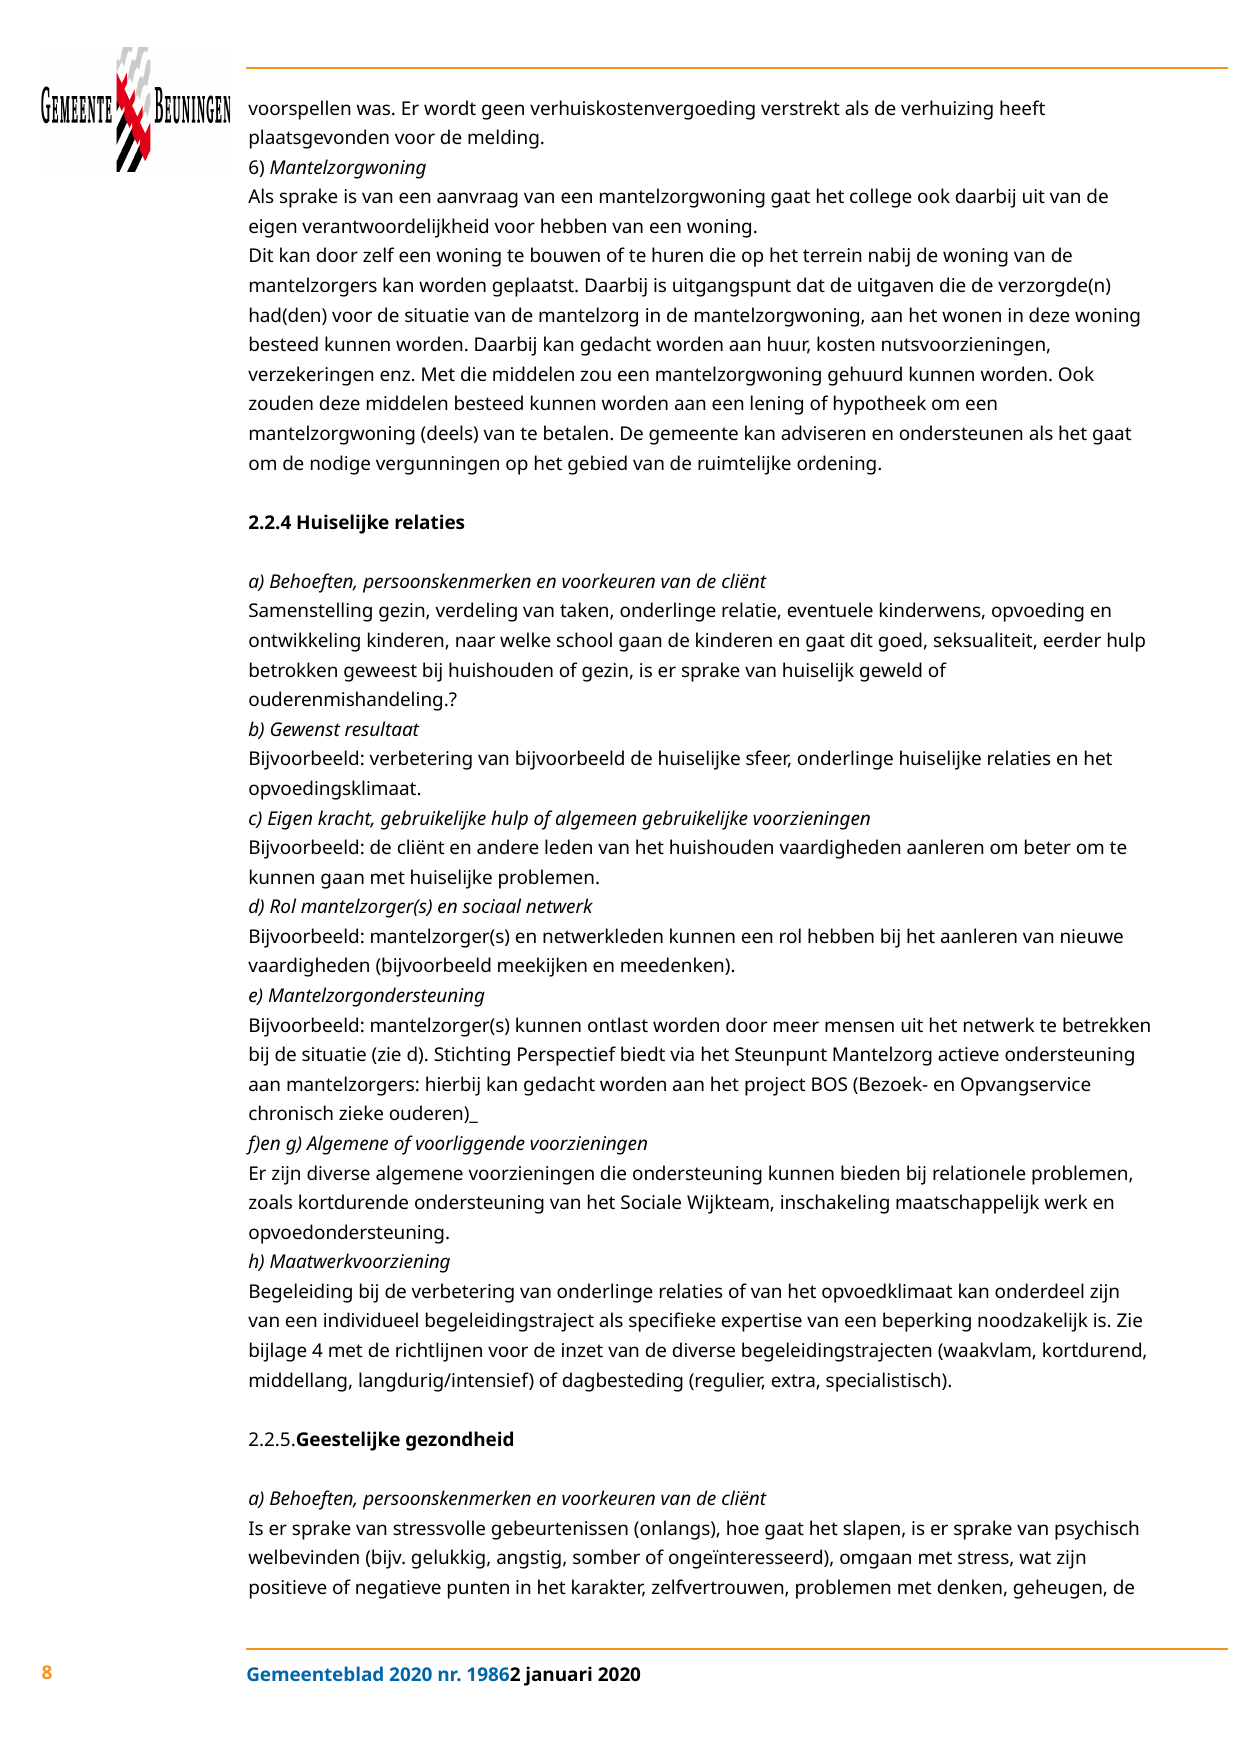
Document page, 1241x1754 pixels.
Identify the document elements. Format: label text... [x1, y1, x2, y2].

text 2.2.4 Huiselijke relaties [248, 509, 1152, 535]
text a) Behoeften, persoonskenmerken en voorkeuren van de cliënt [248, 568, 1152, 594]
text Als sprake is van een aanvraag van een mantelzorgwoning gaat het college ook daarbij uit van de eigen verantwoordelijkheid voor hebben van een woning. [248, 183, 1152, 239]
text a) Behoeften, persoonskenmerken en voorkeuren van de cliënt [248, 1485, 1152, 1511]
text d) Rol mantelzorger(s) en sociaal netwerk [248, 893, 1152, 919]
text f)en g) Algemene of voorliggende voorzieningen [248, 1130, 1152, 1156]
picture [41, 47, 231, 172]
text b) Gewenst resultaat [248, 716, 1152, 742]
text voorspellen was. Er wordt geen verhuiskostenvergoeding verstrekt als de verhuizing heeft plaatsgevonden voor de melding. [248, 95, 1152, 150]
text Samenstelling gezin, verdeling van taken, onderlinge relatie, eventuele kinderwens, opvoeding en ontwikkeling kinderen, naar welke school gaan de kinderen en gaat dit goed, seksualiteit, eerder hulp betrokken geweest bij huishouden of gezin, is er sprake van huiselijk geweld of ouderenmishandeling.? [248, 598, 1152, 712]
text Begeleiding bij de verbetering van onderlinge relaties of van het opvoedklimaat kan onderdeel zijn van een individueel begeleidingstraject als specifieke expertise van een beperking noodzakelijk is. Zie bijlage 4 met de richtlijnen voor de inzet van de diverse begeleidingstrajecten (waakvlam, kortdurend, middellang, langdurig/intensief) of dagbesteding (regulier, extra, specialistisch). [248, 1278, 1152, 1393]
text c) Eigen kracht, gebruikelijke hulp of algemeen gebruikelijke voorzieningen [248, 805, 1152, 831]
text Er zijn diverse algemene voorzieningen die ondersteuning kunnen bieden bij relationele problemen, zoals kortdurende ondersteuning van het Sociale Wijkteam, inschakeling maatschappelijk werk en opvoedondersteuning. [248, 1160, 1152, 1245]
text Bijvoorbeeld: mantelzorger(s) en netwerkleden kunnen een rol hebben bij het aanleren van nieuwe vaardigheden (bijvoorbeeld meekijken en meedenken). [248, 923, 1152, 978]
text Bijvoorbeeld: de cliënt en andere leden van het huishouden vaardigheden aanleren om beter om te kunnen gaan met huiselijke problemen. [248, 834, 1152, 890]
text 6) Mantelzorgwoning [248, 154, 1152, 180]
text Bijvoorbeeld: mantelzorger(s) kunnen ontlast worden door meer mensen uit het netwerk te betrekken bij de situatie (zie d). Stichting Perspectief biedt via het Steunpunt Mantelzorg actieve ondersteuning aan mantelzorgers: hierbij kan gedacht worden aan het project BOS (Bezoek- en Opvangservice chronisch zieke ouderen)_ [248, 1012, 1152, 1126]
text h) Maatwerkvoorziening [248, 1248, 1152, 1274]
text Dit kan door zelf een woning te bouwen of te huren die op het terrein nabij de woning van de mantelzorgers kan worden geplaatst. Daarbij is uitgangspunt dat de uitgaven die de verzorgde(n) had(den) voor de situatie van de mantelzorg in de mantelzorgwoning, aan het wonen in deze woning besteed kunnen worden. Daarbij kan gedacht worden aan huur, kosten nutsvoorzieningen, verzekeringen enz. Met die middelen zou een mantelzorgwoning gehuurd kunnen worden. Ook zouden deze middelen besteed kunnen worden aan een lening of hypotheek om een mantelzorgwoning (deels) van te betalen. De gemeente kan adviseren en ondersteunen als het gaat om de nodige vergunningen op het gebied van de ruimtelijke ordening. [248, 243, 1152, 476]
text Bijvoorbeeld: verbetering van bijvoorbeeld de huiselijke sfeer, onderlinge huiselijke relaties en het opvoedingsklimaat. [248, 746, 1152, 801]
text 2.2.5.Geestelijke gezondheid [248, 1426, 1152, 1452]
text Is er sprake van stressvolle gebeurtenissen (onlangs), hoe gaat het slapen, is er sprake van psychisch welbevinden (bijv. gelukkig, angstig, somber of ongeïnteresseerd), omgaan met stress, wat zijn positieve of negatieve punten in het karakter, zelfvertrouwen, problemen met denken, geheugen, de [248, 1515, 1152, 1600]
text e) Mantelzorgondersteuning [248, 982, 1152, 1008]
